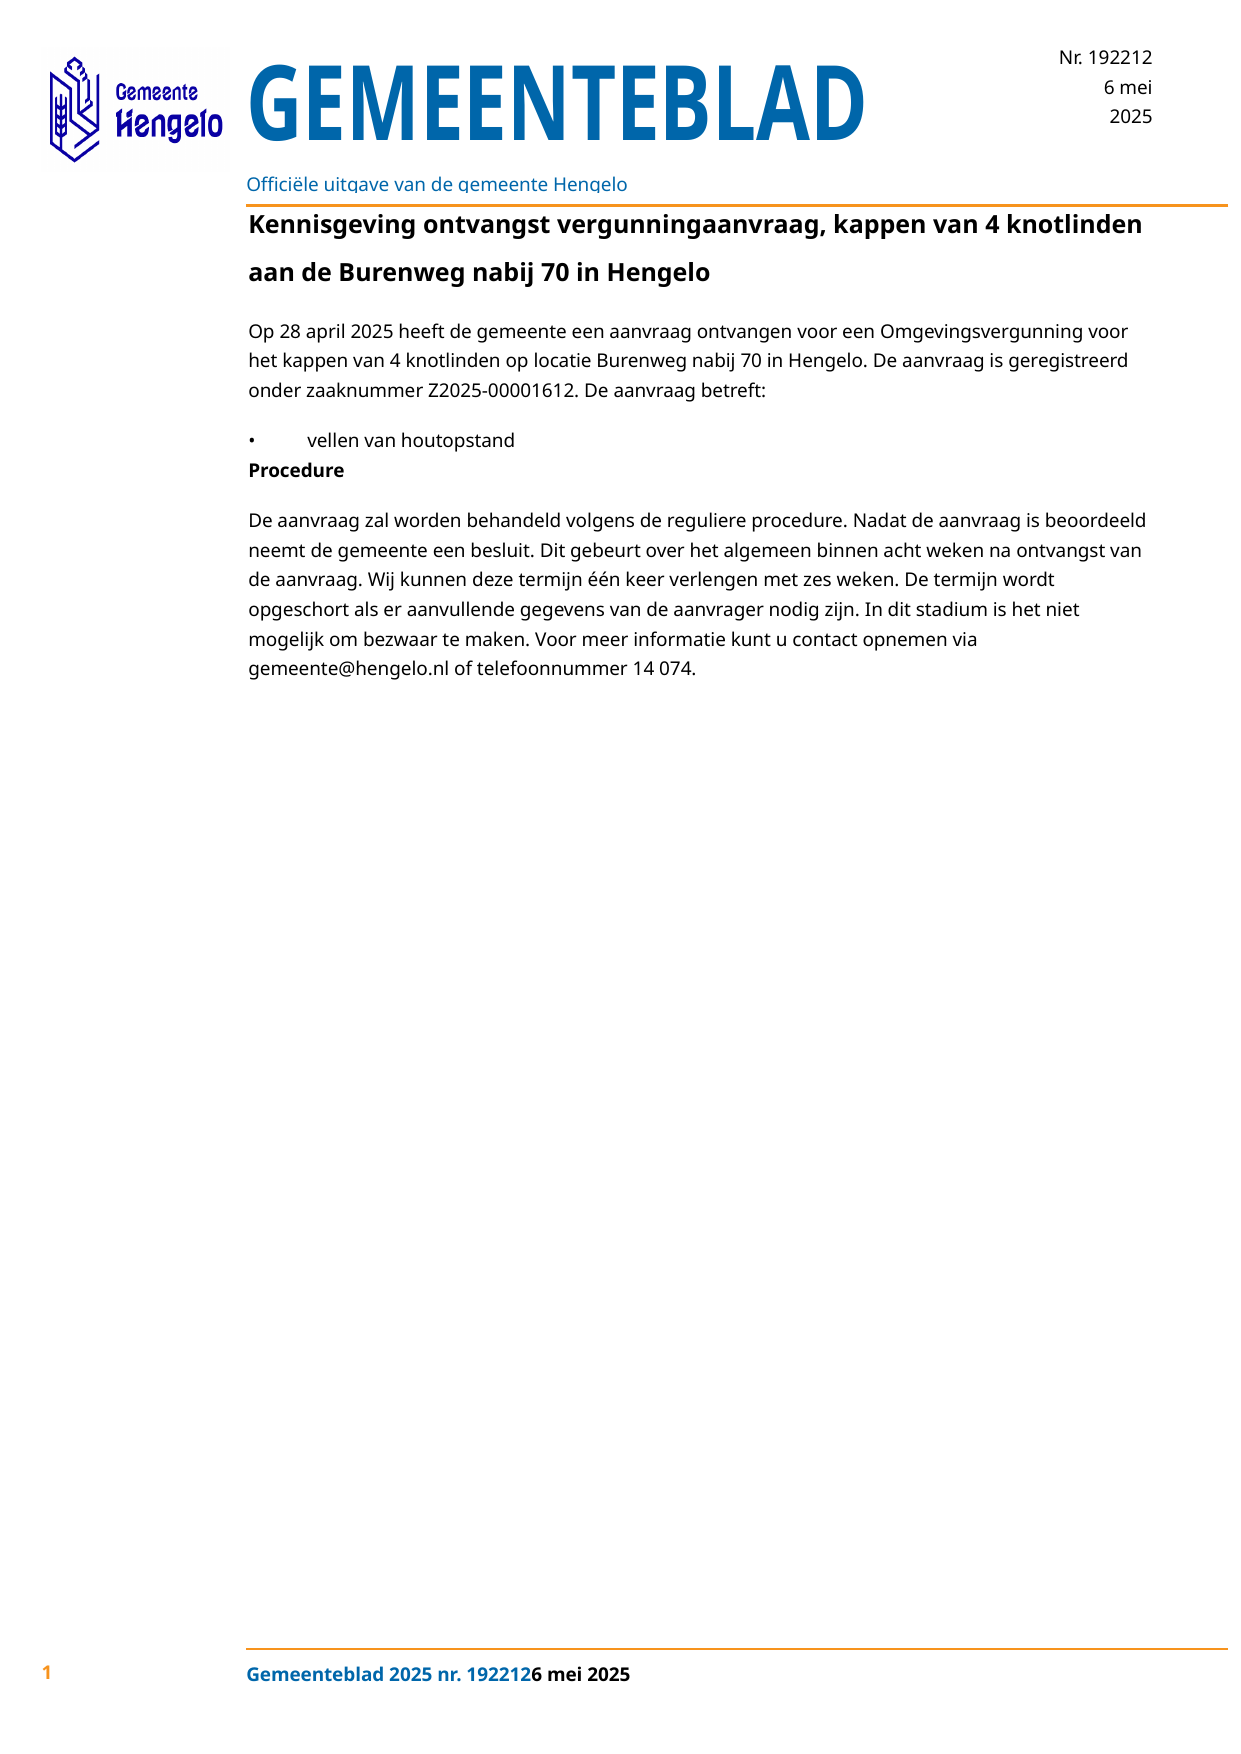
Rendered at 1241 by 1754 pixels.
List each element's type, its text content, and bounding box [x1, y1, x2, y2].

text Procedure [248, 457, 1152, 483]
text Kennisgeving ontvangst vergunningaanvraag, kappen van 4 knotlinden aan de Burenweg nabij 70 in Hengelo [248, 207, 1152, 288]
picture [41, 47, 231, 172]
text Op 28 april 2025 heeft de gemeente een aanvraag ontvangen voor een Omgevingsvergunning voor het kappen van 4 knotlinden op locatie Burenweg nabij 70 in Hengelo. De aanvraag is geregistreerd onder zaaknummer Z2025-00001612. De aanvraag betreft: [248, 318, 1152, 403]
list vellen van houtopstand [248, 427, 1152, 453]
text De aanvraag zal worden behandeld volgens de reguliere procedure. Nadat de aanvraag is beoordeeld neemt de gemeente een besluit. Dit gebeurt over het algemeen binnen acht weken na ontvangst van de aanvraag. Wij kunnen deze termijn één keer verlengen met zes weken. De termijn wordt opgeschort als er aanvullende gegevens van de aanvrager nodig zijn. In dit stadium is het niet mogelijk om bezwaar te maken. Voor meer informatie kunt u contact opnemen via gemeente@hengelo.nl of telefoonnummer 14 074. [248, 507, 1152, 681]
